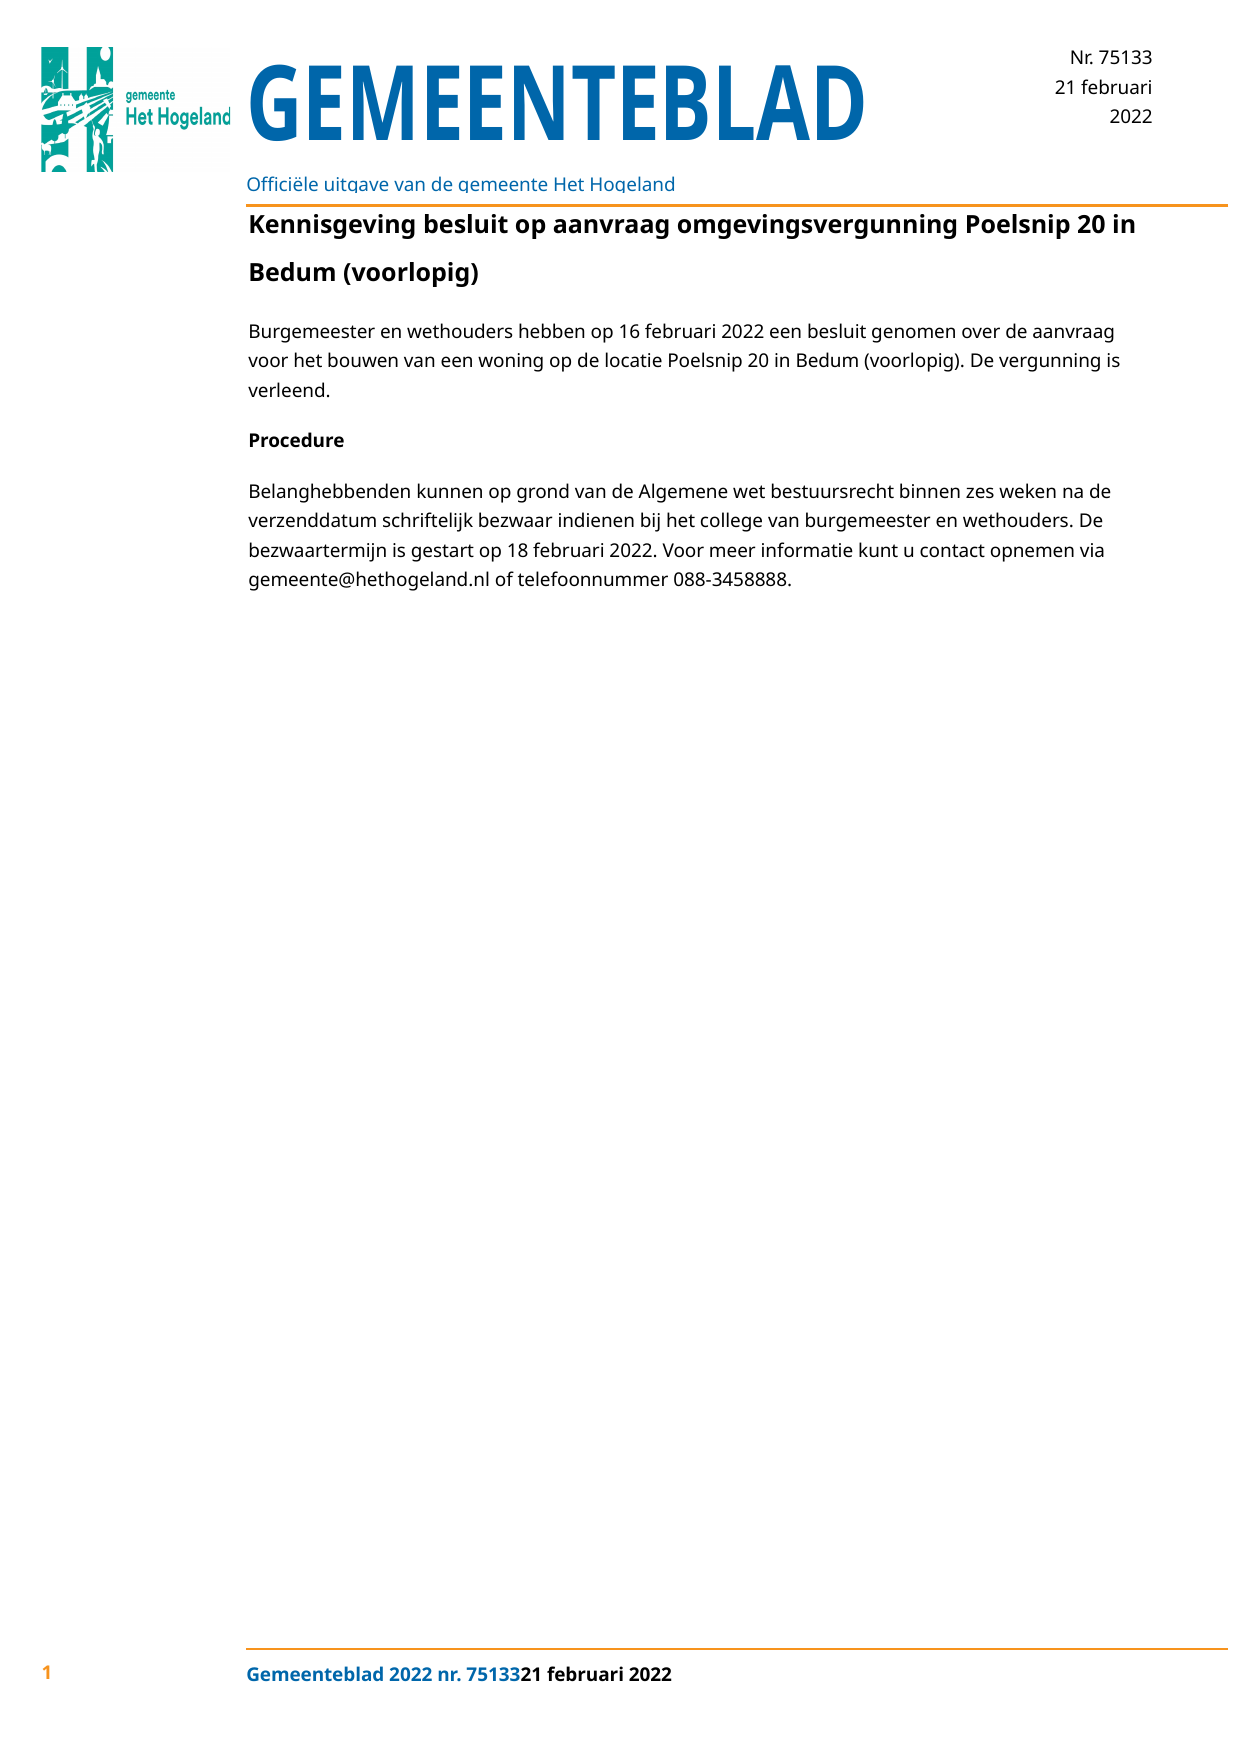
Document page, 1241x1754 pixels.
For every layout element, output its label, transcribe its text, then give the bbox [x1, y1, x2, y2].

picture [41, 47, 231, 172]
text Kennisgeving besluit op aanvraag omgevingsvergunning Poelsnip 20 in Bedum (voorlopig) [248, 207, 1152, 288]
text Burgemeester en wethouders hebben op 16 februari 2022 een besluit genomen over de aanvraag voor het bouwen van een woning op de locatie Poelsnip 20 in Bedum (voorlopig). De vergunning is verleend. [248, 318, 1152, 403]
text Procedure [248, 427, 1152, 453]
text Belanghebbenden kunnen op grond van de Algemene wet bestuursrecht binnen zes weken na de verzenddatum schriftelijk bezwaar indienen bij het college van burgemeester en wethouders. De bezwaartermijn is gestart op 18 februari 2022. Voor meer informatie kunt u contact opnemen via gemeente@hethogeland.nl of telefoonnummer 088-3458888. [248, 478, 1152, 592]
